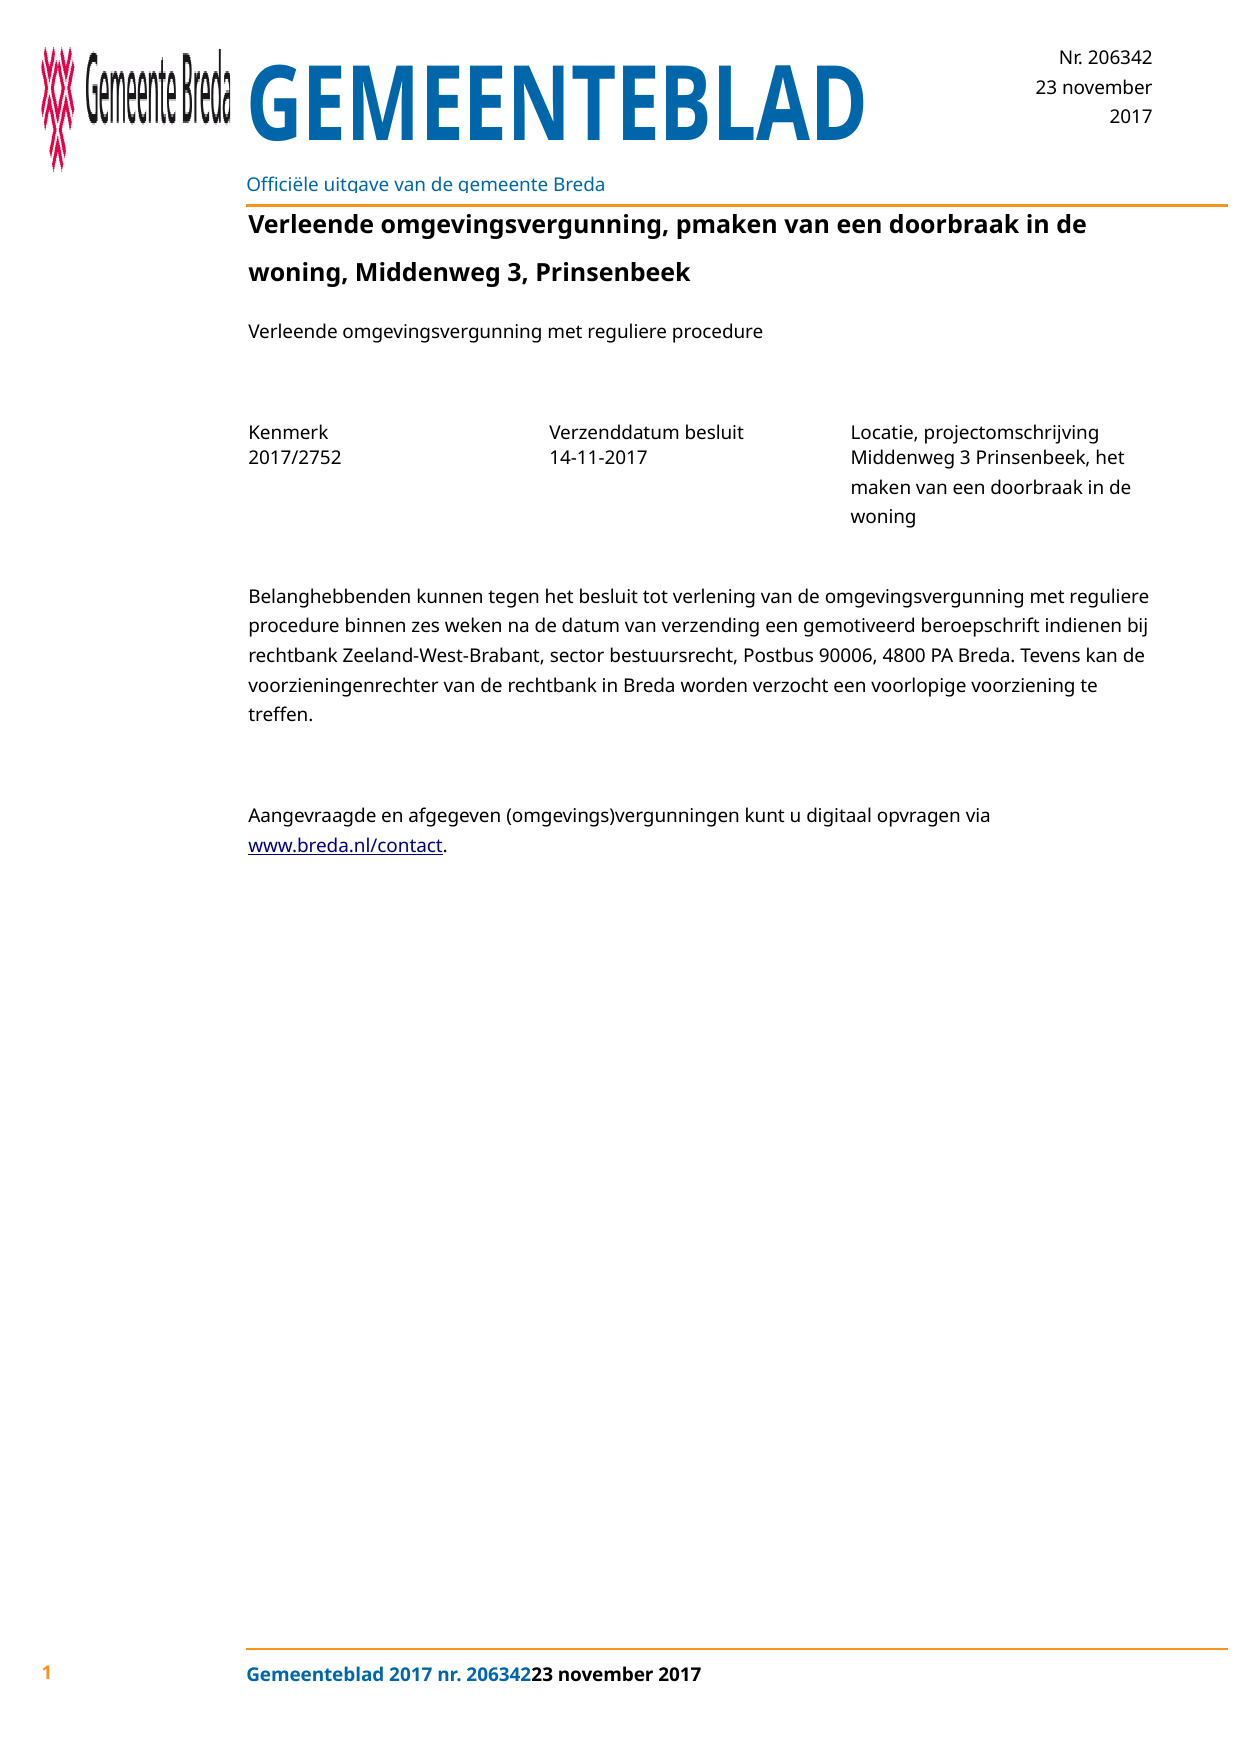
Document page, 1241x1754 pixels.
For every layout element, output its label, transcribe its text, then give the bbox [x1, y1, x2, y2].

picture [41, 47, 231, 172]
table_cell 14-11-2017 [549, 445, 850, 529]
table_header Kenmerk [248, 419, 549, 444]
table_cell Middenweg 3 Prinsenbeek, het maken van een doorbraak in de woning [850, 445, 1152, 529]
table_header Locatie, projectomschrijving [850, 419, 1152, 444]
text Belanghebbenden kunnen tegen het besluit tot verlening van de omgevingsvergunning met reguliere procedure binnen zes weken na de datum van verzending een gemotiveerd beroepschrift indienen bij rechtbank Zeeland-West-Brabant, sector bestuursrecht, Postbus 90006, 4800 PA Breda. Tevens kan de voorzieningenrechter van de rechtbank in Breda worden verzocht een voorlopige voorziening te treffen. [248, 583, 1152, 727]
table_header Verzenddatum besluit [549, 419, 850, 444]
table_cell 2017/2752 [248, 445, 549, 529]
text Aangevraagde en afgegeven (omgevings)vergunningen kunt u digitaal opvragen via www.breda.nl/contact. [248, 802, 1152, 858]
text Verleende omgevingsvergunning, pmaken van een doorbraak in de woning, Middenweg 3, Prinsenbeek [248, 207, 1152, 288]
text Verleende omgevingsvergunning met reguliere procedure [248, 318, 1152, 344]
